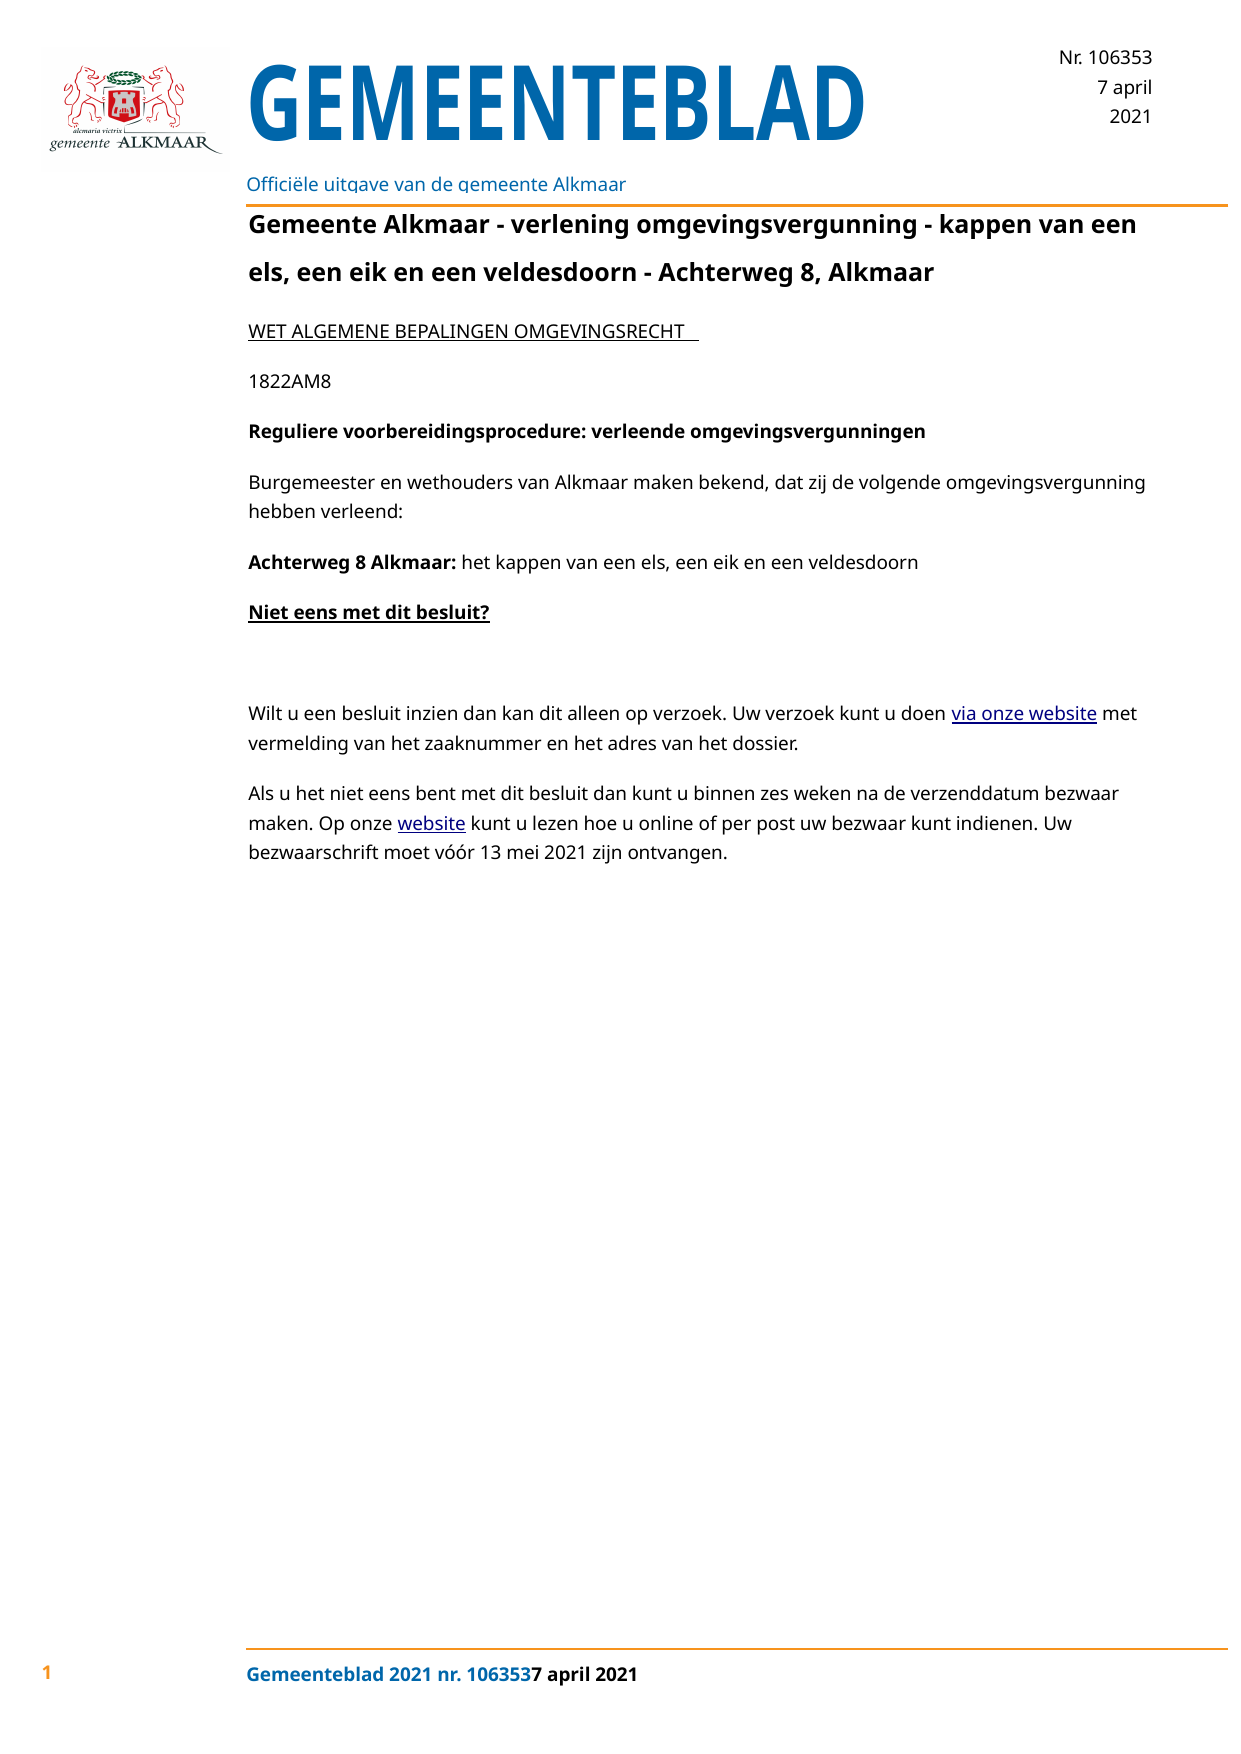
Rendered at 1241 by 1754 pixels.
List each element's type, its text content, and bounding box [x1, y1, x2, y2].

text Wilt u een besluit inzien dan kan dit alleen op verzoek. Uw verzoek kunt u doen via onze website met vermelding van het zaaknummer en het adres van het dossier. [248, 700, 1152, 756]
text WET ALGEMENE BEPALINGEN OMGEVINGSRECHT [248, 318, 1152, 344]
text Als u het niet eens bent met dit besluit dan kunt u binnen zes weken na de verzenddatum bezwaar maken. Op onze website kunt u lezen hoe u online of per post uw bezwaar kunt indienen. Uw bezwaarschrift moet vóór 13 mei 2021 zijn ontvangen. [248, 780, 1152, 865]
text Achterweg 8 Alkmaar: het kappen van een els, een eik en een veldesdoorn [248, 549, 1152, 575]
text Gemeente Alkmaar - verlening omgevingsvergunning - kappen van een els, een eik en een veldesdoorn - Achterweg 8, Alkmaar [248, 207, 1152, 288]
text 1822AM8 [248, 368, 1152, 394]
picture [41, 47, 231, 172]
text Burgemeester en wethouders van Alkmaar maken bekend, dat zij de volgende omgevingsvergunning hebben verleend: [248, 469, 1152, 524]
text Reguliere voorbereidingsprocedure: verleende omgevingsvergunningen [248, 419, 1152, 444]
text Niet eens met dit besluit? [248, 599, 1152, 625]
